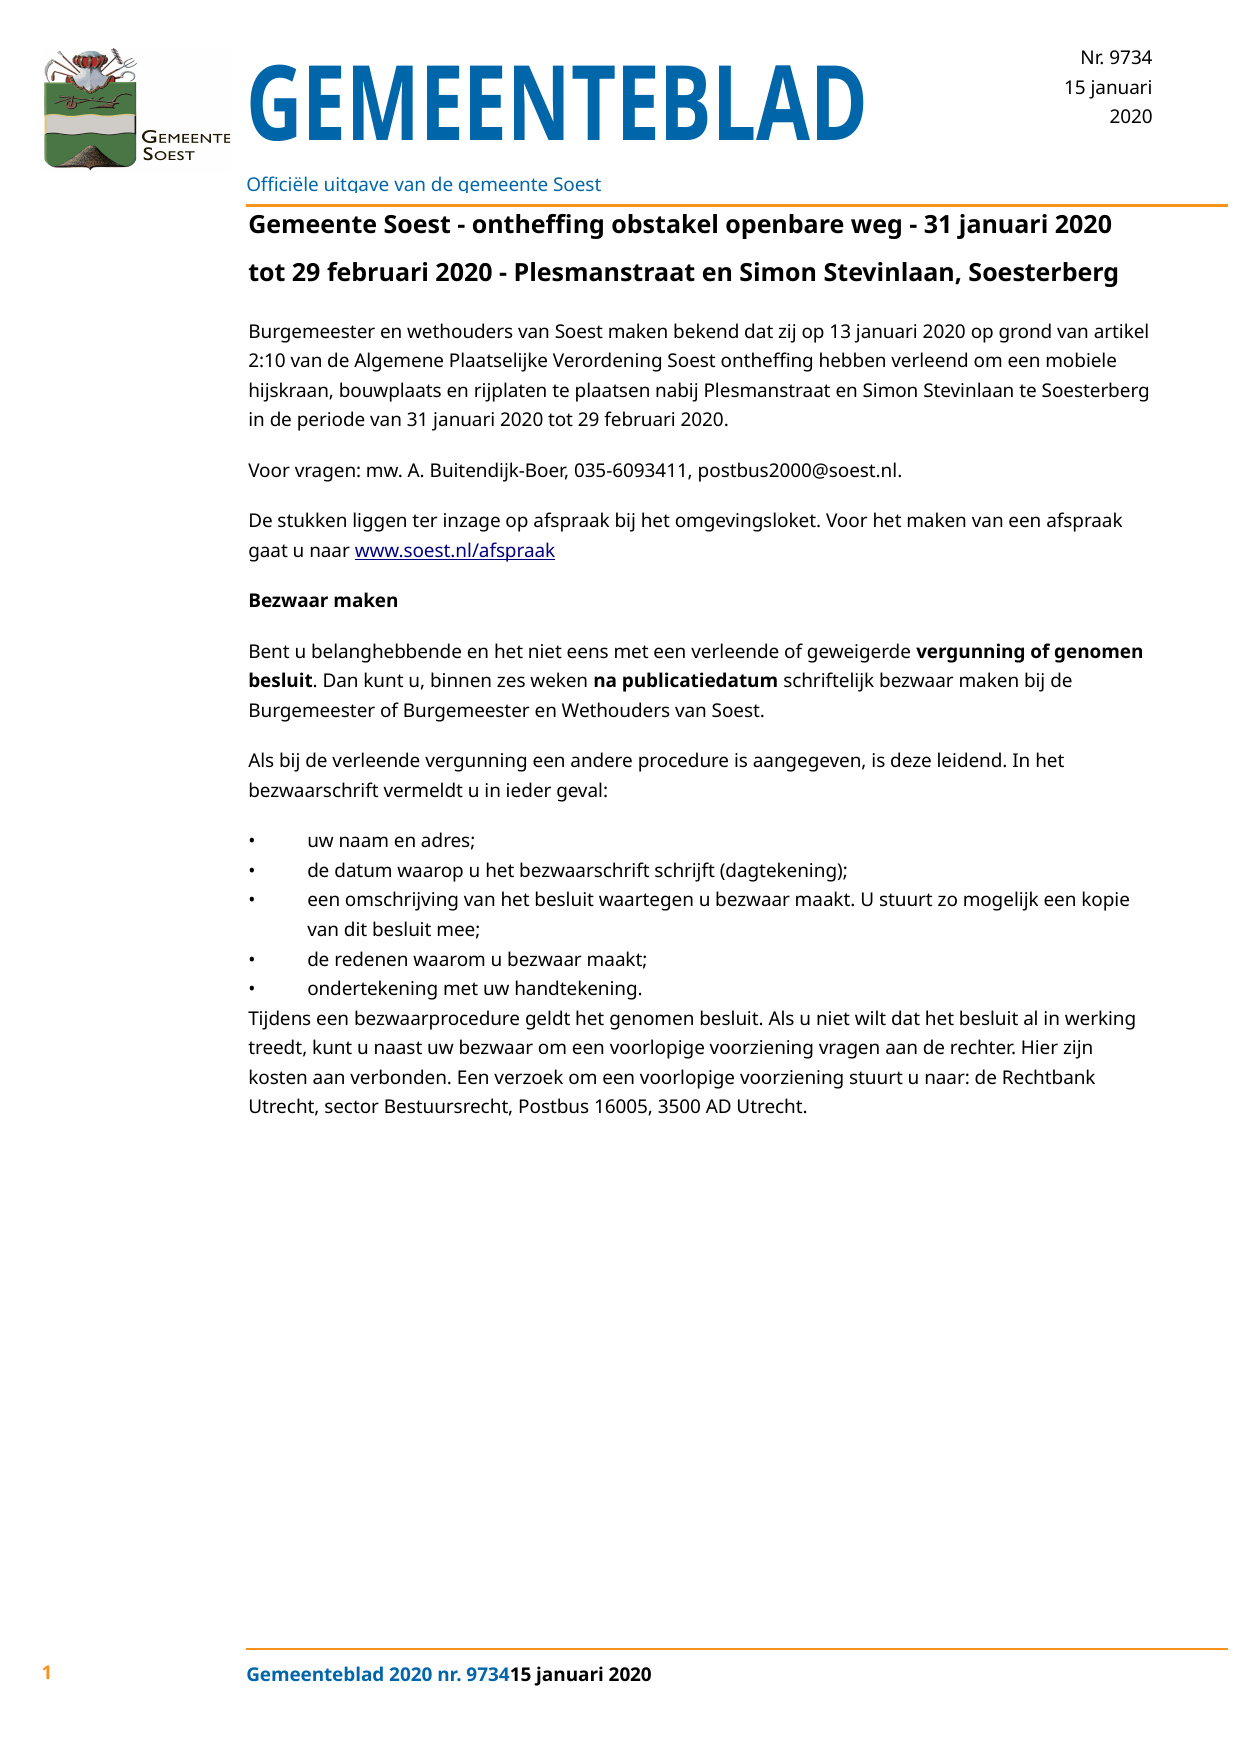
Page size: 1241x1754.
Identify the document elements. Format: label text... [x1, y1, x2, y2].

list een omschrijving van het besluit waartegen u bezwaar maakt. U stuurt zo mogelijk een kopie van dit besluit mee; [248, 887, 1152, 942]
text Voor vragen: mw. A. Buitendijk-Boer, 035-6093411, postbus2000@soest.nl. [248, 457, 1152, 483]
list de datum waarop u het bezwaarschrift schrijft (dagtekening); [248, 857, 1152, 883]
picture [41, 47, 231, 172]
text De stukken liggen ter inzage op afspraak bij het omgevingsloket. Voor het maken van een afspraak gaat u naar www.soest.nl/afspraak [248, 507, 1152, 563]
text Bent u belanghebbende en het niet eens met een verleende of geweigerde vergunning of genomen besluit. Dan kunt u, binnen zes weken na publicatiedatum schriftelijk bezwaar maken bij de Burgemeester of Burgemeester en Wethouders van Soest. [248, 638, 1152, 723]
text Gemeente Soest - ontheffing obstakel openbare weg - 31 januari 2020 tot 29 februari 2020 - Plesmanstraat en Simon Stevinlaan, Soesterberg [248, 207, 1152, 288]
list uw naam en adres; [248, 827, 1152, 853]
text Tijdens een bezwaarprocedure geldt het genomen besluit. Als u niet wilt dat het besluit al in werking treedt, kunt u naast uw bezwaar om een voorlopige voorziening vragen aan de rechter. Hier zijn kosten aan verbonden. Een verzoek om een voorlopige voorziening stuurt u naar: de Rechtbank Utrecht, sector Bestuursrecht, Postbus 16005, 3500 AD Utrecht. [248, 1005, 1152, 1119]
text Burgemeester en wethouders van Soest maken bekend dat zij op 13 januari 2020 op grond van artikel 2:10 van de Algemene Plaatselijke Verordening Soest ontheffing hebben verleend om een mobiele hijskraan, bouwplaats en rijplaten te plaatsen nabij Plesmanstraat en Simon Stevinlaan te Soesterberg in de periode van 31 januari 2020 tot 29 februari 2020. [248, 318, 1152, 432]
text Bezwaar maken [248, 587, 1152, 613]
text Als bij de verleende vergunning een andere procedure is aangegeven, is deze leidend. In het bezwaarschrift vermeldt u in ieder geval: [248, 747, 1152, 803]
list ondertekening met uw handtekening. [248, 975, 1152, 1001]
list de redenen waarom u bezwaar maakt; [248, 946, 1152, 972]
